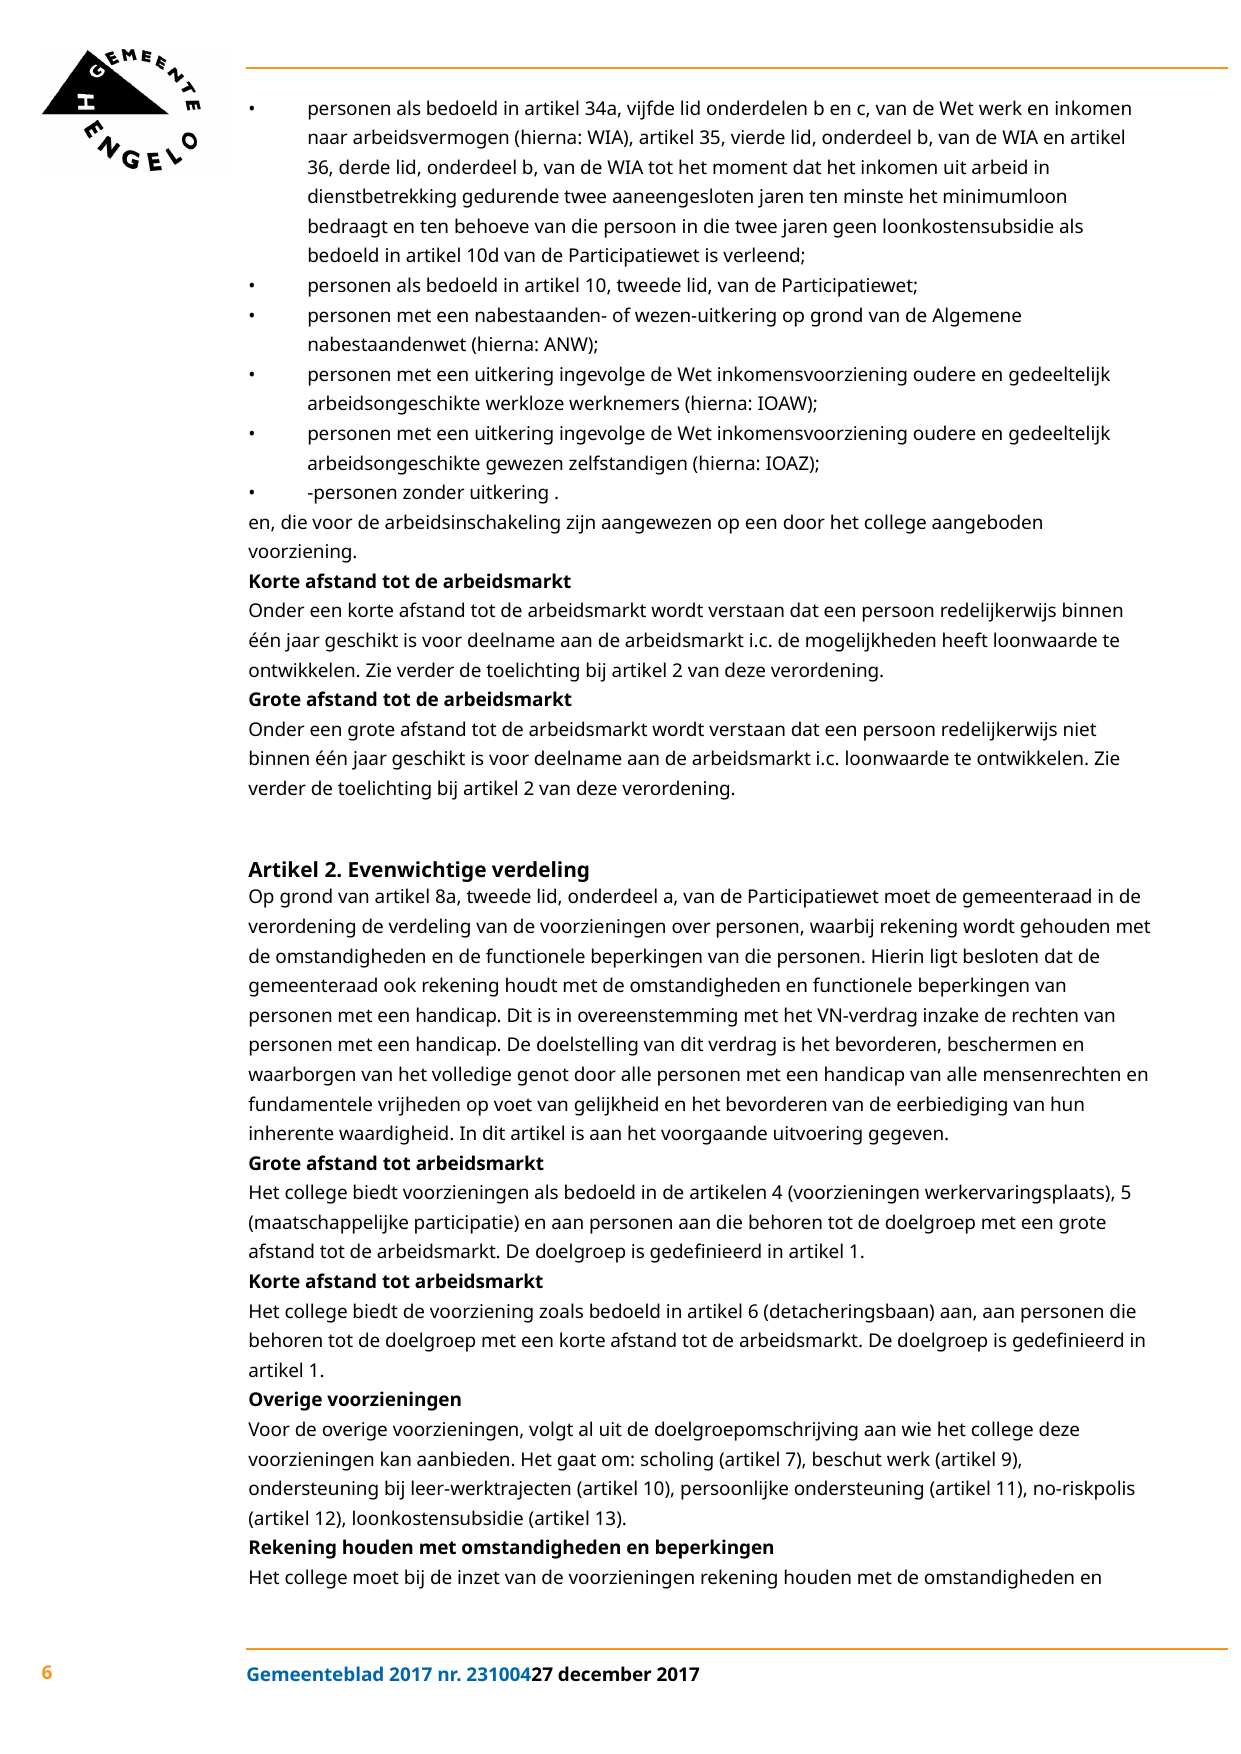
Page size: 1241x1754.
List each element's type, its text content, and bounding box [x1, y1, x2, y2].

text en, die voor de arbeidsinschakeling zijn aangewezen op een door het college aangeboden voorziening. [248, 509, 1152, 564]
list personen met een uitkering ingevolge de Wet inkomensvoorziening oudere en gedeeltelijk arbeidsongeschikte gewezen zelfstandigen (hierna: IOAZ); [248, 420, 1152, 476]
text Rekening houden met omstandigheden en beperkingen [248, 1534, 1152, 1560]
list personen als bedoeld in artikel 10, tweede lid, van de Participatiewet; [248, 272, 1152, 298]
list personen met een nabestaanden- of wezen-uitkering op grond van de Algemene nabestaandenwet (hierna: ANW); [248, 302, 1152, 357]
text Grote afstand tot de arbeidsmarkt [248, 686, 1152, 712]
text Op grond van artikel 8a, tweede lid, onderdeel a, van de Participatiewet moet de gemeenteraad in de verordening de verdeling van de voorzieningen over personen, waarbij rekening wordt gehouden met de omstandigheden en de functionele beperkingen van die personen. Hierin ligt besloten dat de gemeenteraad ook rekening houdt met de omstandigheden en functionele beperkingen van personen met een handicap. Dit is in overeenstemming met het VN-verdrag inzake de rechten van personen met een handicap. De doelstelling van dit verdrag is het bevorderen, beschermen en waarborgen van het volledige genot door alle personen met een handicap van alle mensenrechten en fundamentele vrijheden op voet van gelijkheid en het bevorderen van de eerbiediging van hun inherente waardigheid. In dit artikel is aan het voorgaande uitvoering gegeven. [248, 884, 1152, 1146]
text Het college biedt de voorziening zoals bedoeld in artikel 6 (detacheringsbaan) aan, aan personen die behoren tot de doelgroep met een korte afstand tot de arbeidsmarkt. De doelgroep is gedefinieerd in artikel 1. [248, 1298, 1152, 1383]
text Korte afstand tot arbeidsmarkt [248, 1268, 1152, 1294]
text Voor de overige voorzieningen, volgt al uit de doelgroepomschrijving aan wie het college deze voorzieningen kan aanbieden. Het gaat om: scholing (artikel 7), beschut werk (artikel 9), ondersteuning bij leer-werktrajecten (artikel 10), persoonlijke ondersteuning (artikel 11), no-riskpolis (artikel 12), loonkostensubsidie (artikel 13). [248, 1416, 1152, 1531]
list personen met een uitkering ingevolge de Wet inkomensvoorziening oudere en gedeeltelijk arbeidsongeschikte werkloze werknemers (hierna: IOAW); [248, 361, 1152, 416]
text Onder een korte afstand tot de arbeidsmarkt wordt verstaan dat een persoon redelijkerwijs binnen één jaar geschikt is voor deelname aan de arbeidsmarkt i.c. de mogelijkheden heeft loonwaarde te ontwikkelen. Zie verder de toelichting bij artikel 2 van deze verordening. [248, 598, 1152, 683]
text Overige voorzieningen [248, 1387, 1152, 1412]
picture [41, 47, 231, 172]
text Onder een grote afstand tot de arbeidsmarkt wordt verstaan dat een persoon redelijkerwijs niet binnen één jaar geschikt is voor deelname aan de arbeidsmarkt i.c. loonwaarde te ontwikkelen. Zie verder de toelichting bij artikel 2 van deze verordening. [248, 716, 1152, 801]
text Het college biedt voorzieningen als bedoeld in de artikelen 4 (voorzieningen werkervaringsplaats), 5 (maatschappelijke participatie) en aan personen aan die behoren tot de doelgroep met een grote afstand tot de arbeidsmarkt. De doelgroep is gedefinieerd in artikel 1. [248, 1179, 1152, 1264]
text Het college moet bij de inzet van de voorzieningen rekening houden met de omstandigheden en [248, 1564, 1152, 1590]
list -personen zonder uitkering . [248, 479, 1152, 505]
list personen als bedoeld in artikel 34a, vijfde lid onderdelen b en c, van de Wet werk en inkomen naar arbeidsvermogen (hierna: WIA), artikel 35, vierde lid, onderdeel b, van de WIA en artikel 36, derde lid, onderdeel b, van de WIA tot het moment dat het inkomen uit arbeid in dienstbetrekking gedurende twee aaneengesloten jaren ten minste het minimumloon bedraagt en ten behoeve van die persoon in die twee jaren geen loonkostensubsidie als bedoeld in artikel 10d van de Participatiewet is verleend; [248, 95, 1152, 268]
text Artikel 2. Evenwichtige verdeling [248, 855, 1152, 884]
text Grote afstand tot arbeidsmarkt [248, 1150, 1152, 1176]
text Korte afstand tot de arbeidsmarkt [248, 568, 1152, 594]
